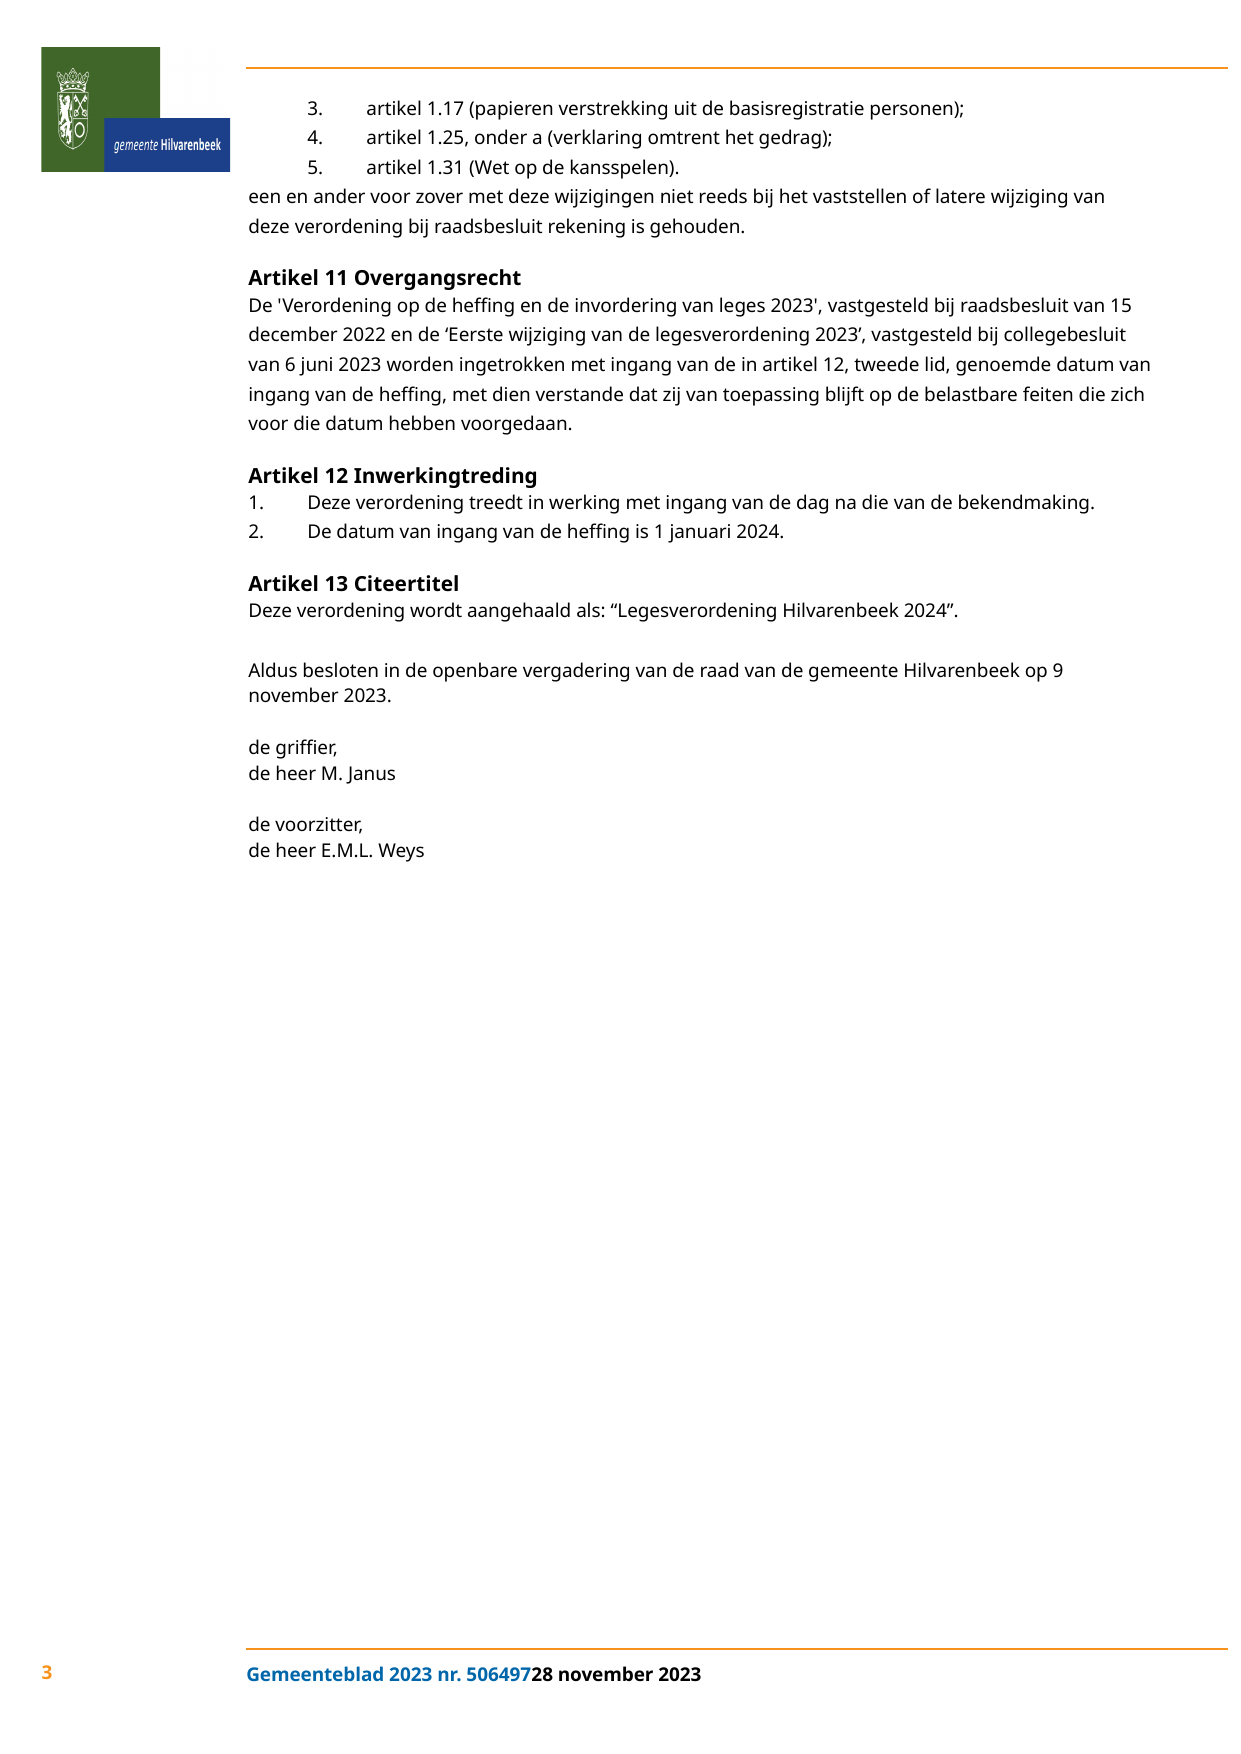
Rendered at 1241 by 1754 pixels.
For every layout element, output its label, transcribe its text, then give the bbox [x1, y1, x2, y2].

list De datum van ingang van de heffing is 1 januari 2024. [248, 519, 1152, 544]
text een en ander voor zover met deze wijzigingen niet reeds bij het vaststellen of latere wijziging van deze verordening bij raadsbesluit rekening is gehouden. [248, 183, 1152, 239]
text De 'Verordening op de heffing en de invordering van leges 2023', vastgesteld bij raadsbesluit van 15 december 2022 en de ‘Eerste wijziging van de legesverordening 2023’, vastgesteld bij collegebesluit van 6 juni 2023 worden ingetrokken met ingang van de in artikel 12, tweede lid, genoemde datum van ingang van de heffing, met dien verstande dat zij van toepassing blijft op de belastbare feiten die zich voor die datum hebben voorgedaan. [248, 292, 1152, 436]
list Deze verordening treedt in werking met ingang van de dag na die van de bekendmaking. [248, 489, 1152, 515]
text de voorzitter, [248, 811, 1152, 837]
list artikel 1.31 (Wet op de kansspelen). [307, 154, 1152, 180]
text de griffier, [248, 734, 1152, 760]
text Artikel 13 Citeertitel [248, 569, 1152, 598]
text Artikel 11 Overgangsrecht [248, 263, 1152, 292]
list artikel 1.25, onder a (verklaring omtrent het gedrag); [307, 124, 1152, 150]
text Aldus besloten in de openbare vergadering van de raad van de gemeente Hilvarenbeek op 9 november 2023. [248, 657, 1152, 708]
picture [41, 47, 231, 172]
text de heer M. Janus [248, 760, 1152, 785]
list artikel 1.17 (papieren verstrekking uit de basisregistratie personen); [307, 95, 1152, 121]
text de heer E.M.L. Weys [248, 837, 1152, 863]
text Deze verordening wordt aangehaald als: “Legesverordening Hilvarenbeek 2024”. [248, 598, 1152, 623]
text Artikel 12 Inwerkingtreding [248, 461, 1152, 489]
